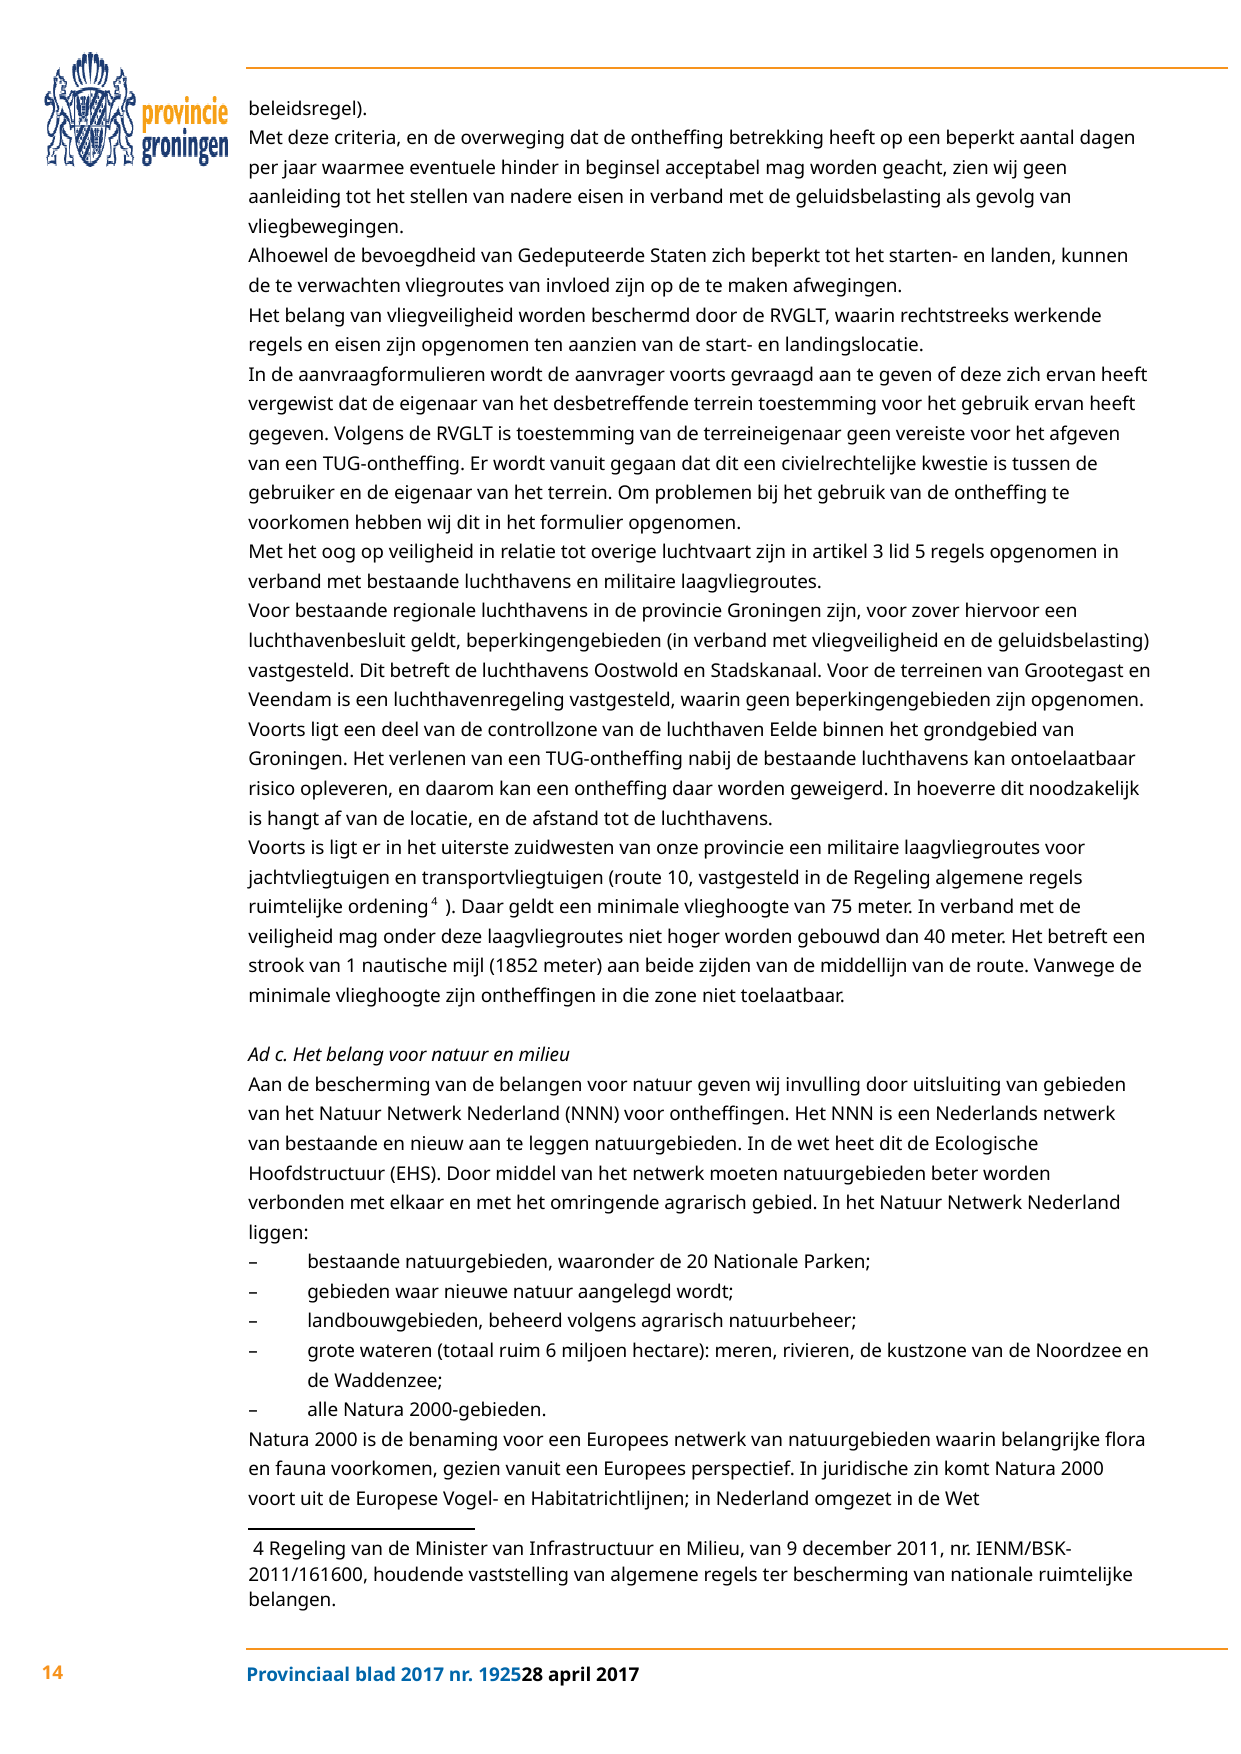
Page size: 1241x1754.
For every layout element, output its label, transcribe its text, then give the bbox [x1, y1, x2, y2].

text Met het oog op veiligheid in relatie tot overige luchtvaart zijn in artikel 3 lid 5 regels opgenomen in verband met bestaande luchthavens en militaire laagvliegroutes. [248, 538, 1152, 594]
text In de aanvraagformulieren wordt de aanvrager voorts gevraagd aan te geven of deze zich ervan heeft vergewist dat de eigenaar van het desbetreffende terrein toestemming voor het gebruik ervan heeft gegeven. Volgens de RVGLT is toestemming van de terreineigenaar geen vereiste voor het afgeven van een TUG-ontheffing. Er wordt vanuit gegaan dat dit een civielrechtelijke kwestie is tussen de gebruiker en de eigenaar van het terrein. Om problemen bij het gebruik van de ontheffing te voorkomen hebben wij dit in het formulier opgenomen. [248, 361, 1152, 535]
text beleidsregel). [248, 95, 1152, 121]
text Het belang van vliegveiligheid worden beschermd door de RVGLT, waarin rechtstreeks werkende regels en eisen zijn opgenomen ten aanzien van de start- en landingslocatie. [248, 302, 1152, 357]
list landbouwgebieden, beheerd volgens agrarisch natuurbeheer; [248, 1308, 1152, 1333]
list grote wateren (totaal ruim 6 miljoen hectare): meren, rivieren, de kustzone van de Noordzee en de Waddenzee; [248, 1337, 1152, 1393]
text Voorts is ligt er in het uiterste zuidwesten van onze provincie een militaire laagvliegroutes voor jachtvliegtuigen en transportvliegtuigen (route 10, vastgesteld in de Regeling algemene regels ruimtelijke ordening ). Daar geldt een minimale vlieghoogte van 75 meter. In verband met de veiligheid mag onder deze laagvliegroutes niet hoger worden gebouwd dan 40 meter. Het betreft een strook van 1 nautische mijl (1852 meter) aan beide zijden van de middellijn van de route. Vanwege de minimale vlieghoogte zijn ontheffingen in die zone niet toelaatbaar. [248, 834, 1152, 1008]
text Met deze criteria, en de overweging dat de ontheffing betrekking heeft op een beperkt aantal dagen per jaar waarmee eventuele hinder in beginsel acceptabel mag worden geacht, zien wij geen aanleiding tot het stellen van nadere eisen in verband met de geluidsbelasting als gevolg van vliegbewegingen. [248, 124, 1152, 239]
list alle Natura 2000-gebieden. [248, 1396, 1152, 1422]
text Alhoewel de bevoegdheid van Gedeputeerde Staten zich beperkt tot het starten- en landen, kunnen de te verwachten vliegroutes van invloed zijn op de te maken afwegingen. [248, 243, 1152, 298]
list gebieden waar nieuwe natuur aangelegd wordt; [248, 1278, 1152, 1304]
text Ad c. Het belang voor natuur en milieu [248, 1041, 1152, 1067]
text Regeling van de Minister van Infrastructuur en Milieu, van 9 december 2011, nr. IENM/BSK-2011/161600, houdende vaststelling van algemene regels ter bescherming van nationale ruimtelijke belangen. [248, 1535, 1152, 1612]
text Natura 2000 is de benaming voor een Europees netwerk van natuurgebieden waarin belangrijke flora en fauna voorkomen, gezien vanuit een Europees perspectief. In juridische zin komt Natura 2000 voort uit de Europese Vogel- en Habitatrichtlijnen; in Nederland omgezet in de Wet [248, 1426, 1152, 1511]
list bestaande natuurgebieden, waaronder de 20 Nationale Parken; [248, 1248, 1152, 1274]
text Voor bestaande regionale luchthavens in de provincie Groningen zijn, voor zover hiervoor een luchthavenbesluit geldt, beperkingengebieden (in verband met vliegveiligheid en de geluidsbelasting) vastgesteld. Dit betreft de luchthavens Oostwold en Stadskanaal. Voor de terreinen van Grootegast en Veendam is een luchthavenregeling vastgesteld, waarin geen beperkingengebieden zijn opgenomen. Voorts ligt een deel van de controllzone van de luchthaven Eelde binnen het grondgebied van Groningen. Het verlenen van een TUG-ontheffing nabij de bestaande luchthavens kan ontoelaatbaar risico opleveren, en daarom kan een ontheffing daar worden geweigerd. In hoeverre dit noodzakelijk is hangt af van de locatie, en de afstand tot de luchthavens. [248, 598, 1152, 831]
picture [41, 47, 231, 172]
text Aan de bescherming van de belangen voor natuur geven wij invulling door uitsluiting van gebieden van het Natuur Netwerk Nederland (NNN) voor ontheffingen. Het NNN is een Nederlands netwerk van bestaande en nieuw aan te leggen natuurgebieden. In de wet heet dit de Ecologische Hoofdstructuur (EHS). Door middel van het netwerk moeten natuurgebieden beter worden verbonden met elkaar en met het omringende agrarisch gebied. In het Natuur Netwerk Nederland liggen: [248, 1071, 1152, 1245]
